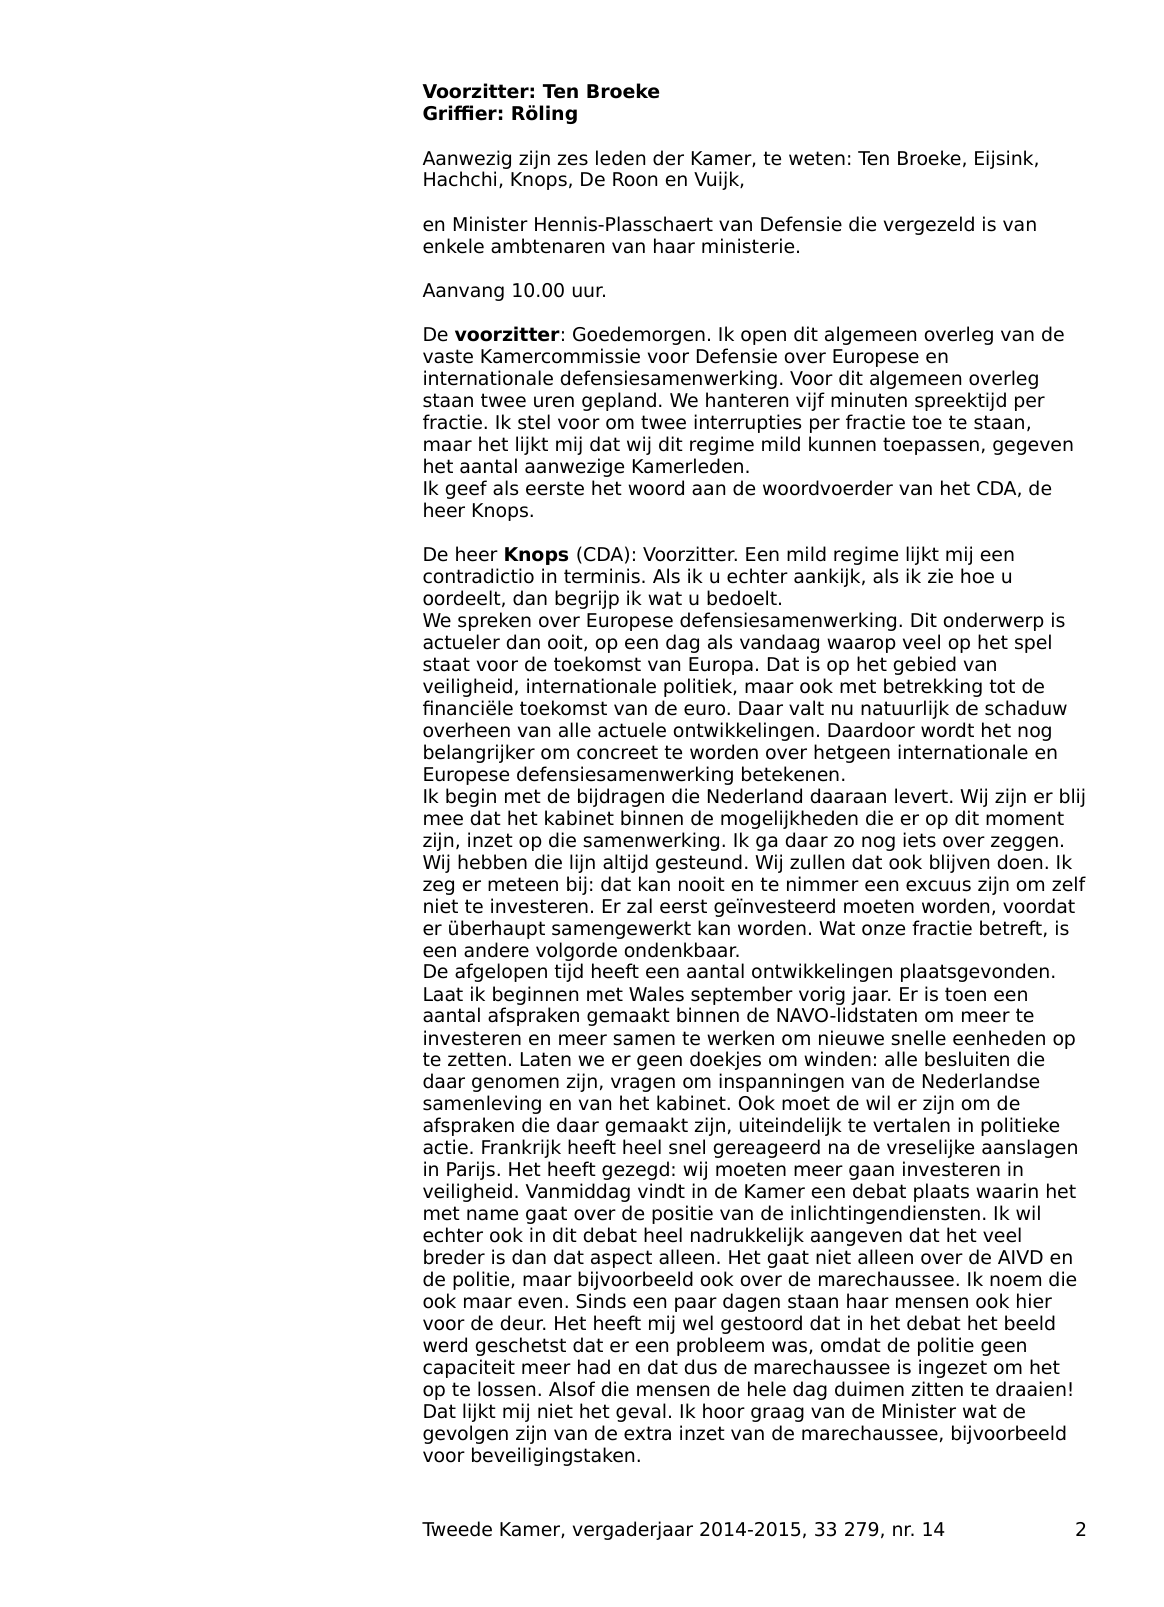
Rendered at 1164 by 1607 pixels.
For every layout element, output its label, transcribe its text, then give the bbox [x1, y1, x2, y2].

text Voorzitter: Ten Broeke [422, 81, 1087, 103]
text Aanwezig zijn zes leden der Kamer, te weten: Ten Broeke, Eijsink, Hachchi, Knops, De Roon en Vuijk, [422, 147, 1087, 191]
text Ik geef als eerste het woord aan de woordvoerder van het CDA, de heer Knops. [422, 478, 1087, 522]
text We spreken over Europese defensiesamenwerking. Dit onderwerp is actueler dan ooit, op een dag als vandaag waarop veel op het spel staat voor de toekomst van Europa. Dat is op het gebied van veiligheid, internationale politiek, maar ook met betrekking tot de financiële toekomst van de euro. Daar valt nu natuurlijk de schaduw overheen van alle actuele ontwikkelingen. Daardoor wordt het nog belangrijker om concreet te worden over hetgeen internationale en Europese defensiesamenwerking betekenen. [422, 610, 1087, 786]
text Aanvang 10.00 uur. [422, 280, 1087, 302]
text De afgelopen tijd heeft een aantal ontwikkelingen plaatsgevonden. Laat ik beginnen met Wales september vorig jaar. Er is toen een aantal afspraken gemaakt binnen de NAVO-lidstaten om meer te investeren en meer samen te werken om nieuwe snelle eenheden op te zetten. Laten we er geen doekjes om winden: alle besluiten die daar genomen zijn, vragen om inspanningen van de Nederlandse samenleving en van het kabinet. Ook moet de wil er zijn om de afspraken die daar gemaakt zijn, uiteindelijk te vertalen in politieke actie. Frankrijk heeft heel snel gereageerd na de vreselijke aanslagen in Parijs. Het heeft gezegd: wij moeten meer gaan investeren in veiligheid. Vanmiddag vindt in de Kamer een debat plaats waarin het met name gaat over de positie van de inlichtingendiensten. Ik wil echter ook in dit debat heel nadrukkelijk aangeven dat het veel breder is dan dat aspect alleen. Het gaat niet alleen over de AIVD en de politie, maar bijvoorbeeld ook over de marechaussee. Ik noem die ook maar even. Sinds een paar dagen staan haar mensen ook hier voor de deur. Het heeft mij wel gestoord dat in het debat het beeld werd geschetst dat er een probleem was, omdat de politie geen capaciteit meer had en dat dus de marechaussee is ingezet om het op te lossen. Alsof die mensen de hele dag duimen zitten te draaien! Dat lijkt mij niet het geval. Ik hoor graag van de Minister wat de gevolgen zijn van de extra inzet van de marechaussee, bijvoorbeeld voor beveiligingstaken. [422, 961, 1087, 1467]
text Griffier: Röling [422, 103, 1087, 125]
text De heer Knops (CDA): Voorzitter. Een mild regime lijkt mij een contradictio in terminis. Als ik u echter aankijk, als ik zie hoe u oordeelt, dan begrijp ik wat u bedoelt. [422, 544, 1087, 610]
text Ik begin met de bijdragen die Nederland daaraan levert. Wij zijn er blij mee dat het kabinet binnen de mogelijkheden die er op dit moment zijn, inzet op die samenwerking. Ik ga daar zo nog iets over zeggen. Wij hebben die lijn altijd gesteund. Wij zullen dat ook blijven doen. Ik zeg er meteen bij: dat kan nooit en te nimmer een excuus zijn om zelf niet te investeren. Er zal eerst geïnvesteerd moeten worden, voordat er überhaupt samengewerkt kan worden. Wat onze fractie betreft, is een andere volgorde ondenkbaar. [422, 786, 1087, 961]
text en Minister Hennis-Plasschaert van Defensie die vergezeld is van enkele ambtenaren van haar ministerie. [422, 213, 1087, 257]
text De voorzitter: Goedemorgen. Ik open dit algemeen overleg van de vaste Kamercommissie voor Defensie over Europese en internationale defensiesamenwerking. Voor dit algemeen overleg staan twee uren gepland. We hanteren vijf minuten spreektijd per fractie. Ik stel voor om twee interrupties per fractie toe te staan, maar het lijkt mij dat wij dit regime mild kunnen toepassen, gegeven het aantal aanwezige Kamerleden. [422, 324, 1087, 478]
